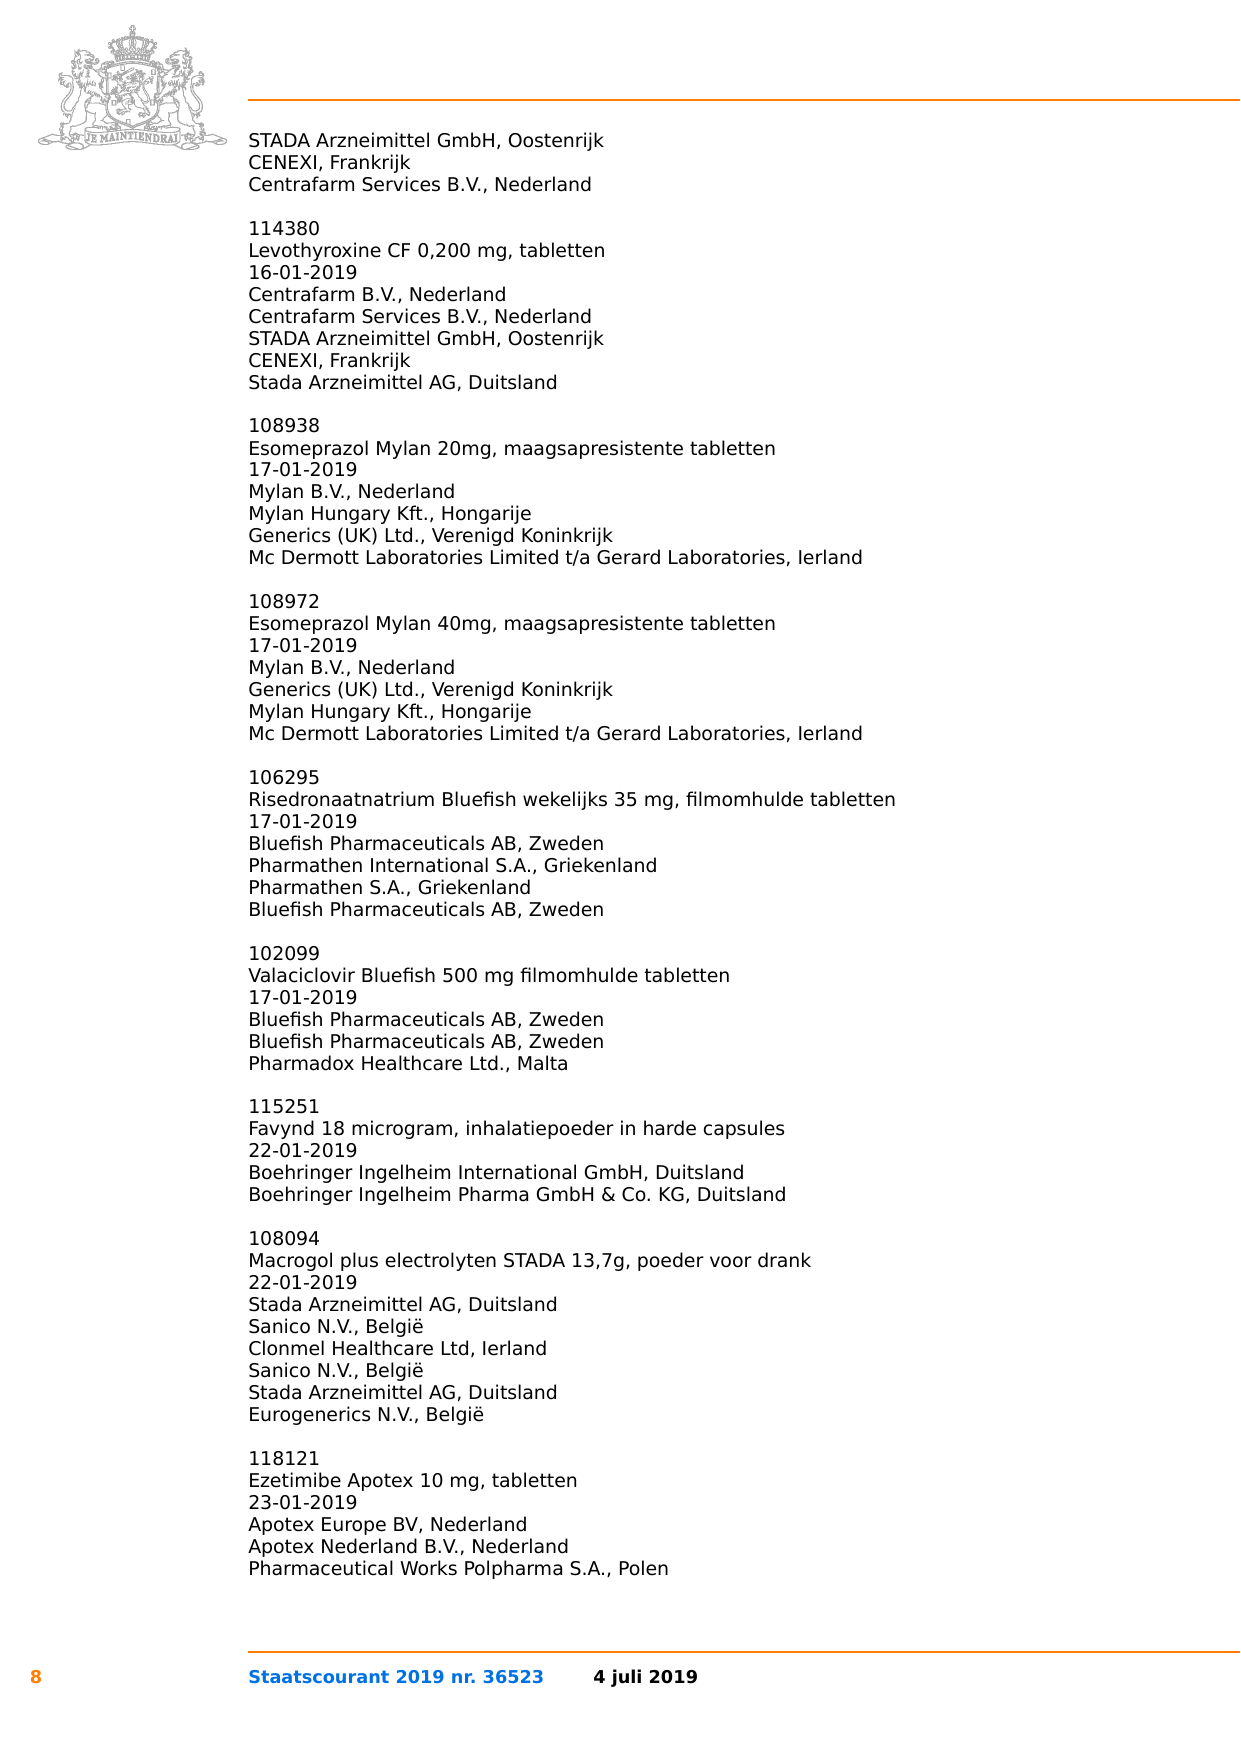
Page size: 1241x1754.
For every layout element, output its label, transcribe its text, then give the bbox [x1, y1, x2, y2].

text Mylan B.V., Nederland [248, 481, 1163, 503]
text 108094 [248, 1228, 1163, 1250]
text 118121 [248, 1448, 1163, 1470]
text Stada Arzneimittel AG, Duitsland [248, 372, 1163, 393]
text Risedronaatnatrium Bluefish wekelijks 35 mg, filmomhulde tabletten [248, 789, 1163, 811]
picture [38, 25, 227, 150]
text Pharmaceutical Works Polpharma S.A., Polen [248, 1558, 1163, 1580]
text 108972 [248, 591, 1163, 613]
text Mc Dermott Laboratories Limited t/a Gerard Laboratories, Ierland [248, 723, 1163, 745]
text 22-01-2019 [248, 1272, 1163, 1294]
text 106295 [248, 767, 1163, 789]
text Sanico N.V., België [248, 1316, 1163, 1338]
text 17-01-2019 [248, 811, 1163, 833]
text Macrogol plus electrolyten STADA 13,7g, poeder voor drank [248, 1250, 1163, 1272]
text CENEXI, Frankrijk [248, 349, 1163, 372]
text STADA Arzneimittel GmbH, Oostenrijk [248, 130, 1163, 152]
text Bluefish Pharmaceuticals AB, Zweden [248, 833, 1163, 855]
text 17-01-2019 [248, 987, 1163, 1008]
text Boehringer Ingelheim Pharma GmbH & Co. KG, Duitsland [248, 1184, 1163, 1206]
text Clonmel Healthcare Ltd, Ierland [248, 1338, 1163, 1360]
text 16-01-2019 [248, 262, 1163, 284]
text 102099 [248, 943, 1163, 964]
text Mylan B.V., Nederland [248, 657, 1163, 679]
text Pharmadox Healthcare Ltd., Malta [248, 1052, 1163, 1074]
text Pharmathen S.A., Griekenland [248, 877, 1163, 899]
text CENEXI, Frankrijk [248, 152, 1163, 174]
text Favynd 18 microgram, inhalatiepoeder in harde capsules [248, 1118, 1163, 1140]
text Pharmathen International S.A., Griekenland [248, 855, 1163, 877]
text Stada Arzneimittel AG, Duitsland [248, 1382, 1163, 1404]
text Mc Dermott Laboratories Limited t/a Gerard Laboratories, Ierland [248, 547, 1163, 569]
text Generics (UK) Ltd., Verenigd Koninkrijk [248, 525, 1163, 547]
text Esomeprazol Mylan 40mg, maagsapresistente tabletten [248, 613, 1163, 635]
text 108938 [248, 415, 1163, 437]
text Eurogenerics N.V., België [248, 1404, 1163, 1426]
text 114380 [248, 218, 1163, 240]
text Apotex Nederland B.V., Nederland [248, 1536, 1163, 1558]
text Bluefish Pharmaceuticals AB, Zweden [248, 1008, 1163, 1031]
text STADA Arzneimittel GmbH, Oostenrijk [248, 328, 1163, 349]
text Mylan Hungary Kft., Hongarije [248, 503, 1163, 525]
text 22-01-2019 [248, 1140, 1163, 1162]
text 17-01-2019 [248, 459, 1163, 481]
text Bluefish Pharmaceuticals AB, Zweden [248, 899, 1163, 921]
text Levothyroxine CF 0,200 mg, tabletten [248, 240, 1163, 262]
text Stada Arzneimittel AG, Duitsland [248, 1294, 1163, 1316]
text 23-01-2019 [248, 1492, 1163, 1514]
text Centrafarm B.V., Nederland [248, 284, 1163, 306]
text Boehringer Ingelheim International GmbH, Duitsland [248, 1162, 1163, 1184]
text Generics (UK) Ltd., Verenigd Koninkrijk [248, 679, 1163, 701]
text Bluefish Pharmaceuticals AB, Zweden [248, 1031, 1163, 1052]
text Ezetimibe Apotex 10 mg, tabletten [248, 1470, 1163, 1492]
text Valaciclovir Bluefish 500 mg filmomhulde tabletten [248, 964, 1163, 987]
text 115251 [248, 1096, 1163, 1118]
text Centrafarm Services B.V., Nederland [248, 306, 1163, 328]
text 17-01-2019 [248, 635, 1163, 657]
text Apotex Europe BV, Nederland [248, 1514, 1163, 1536]
text Mylan Hungary Kft., Hongarije [248, 701, 1163, 723]
text Sanico N.V., België [248, 1360, 1163, 1382]
text Centrafarm Services B.V., Nederland [248, 174, 1163, 196]
text Esomeprazol Mylan 20mg, maagsapresistente tabletten [248, 437, 1163, 459]
